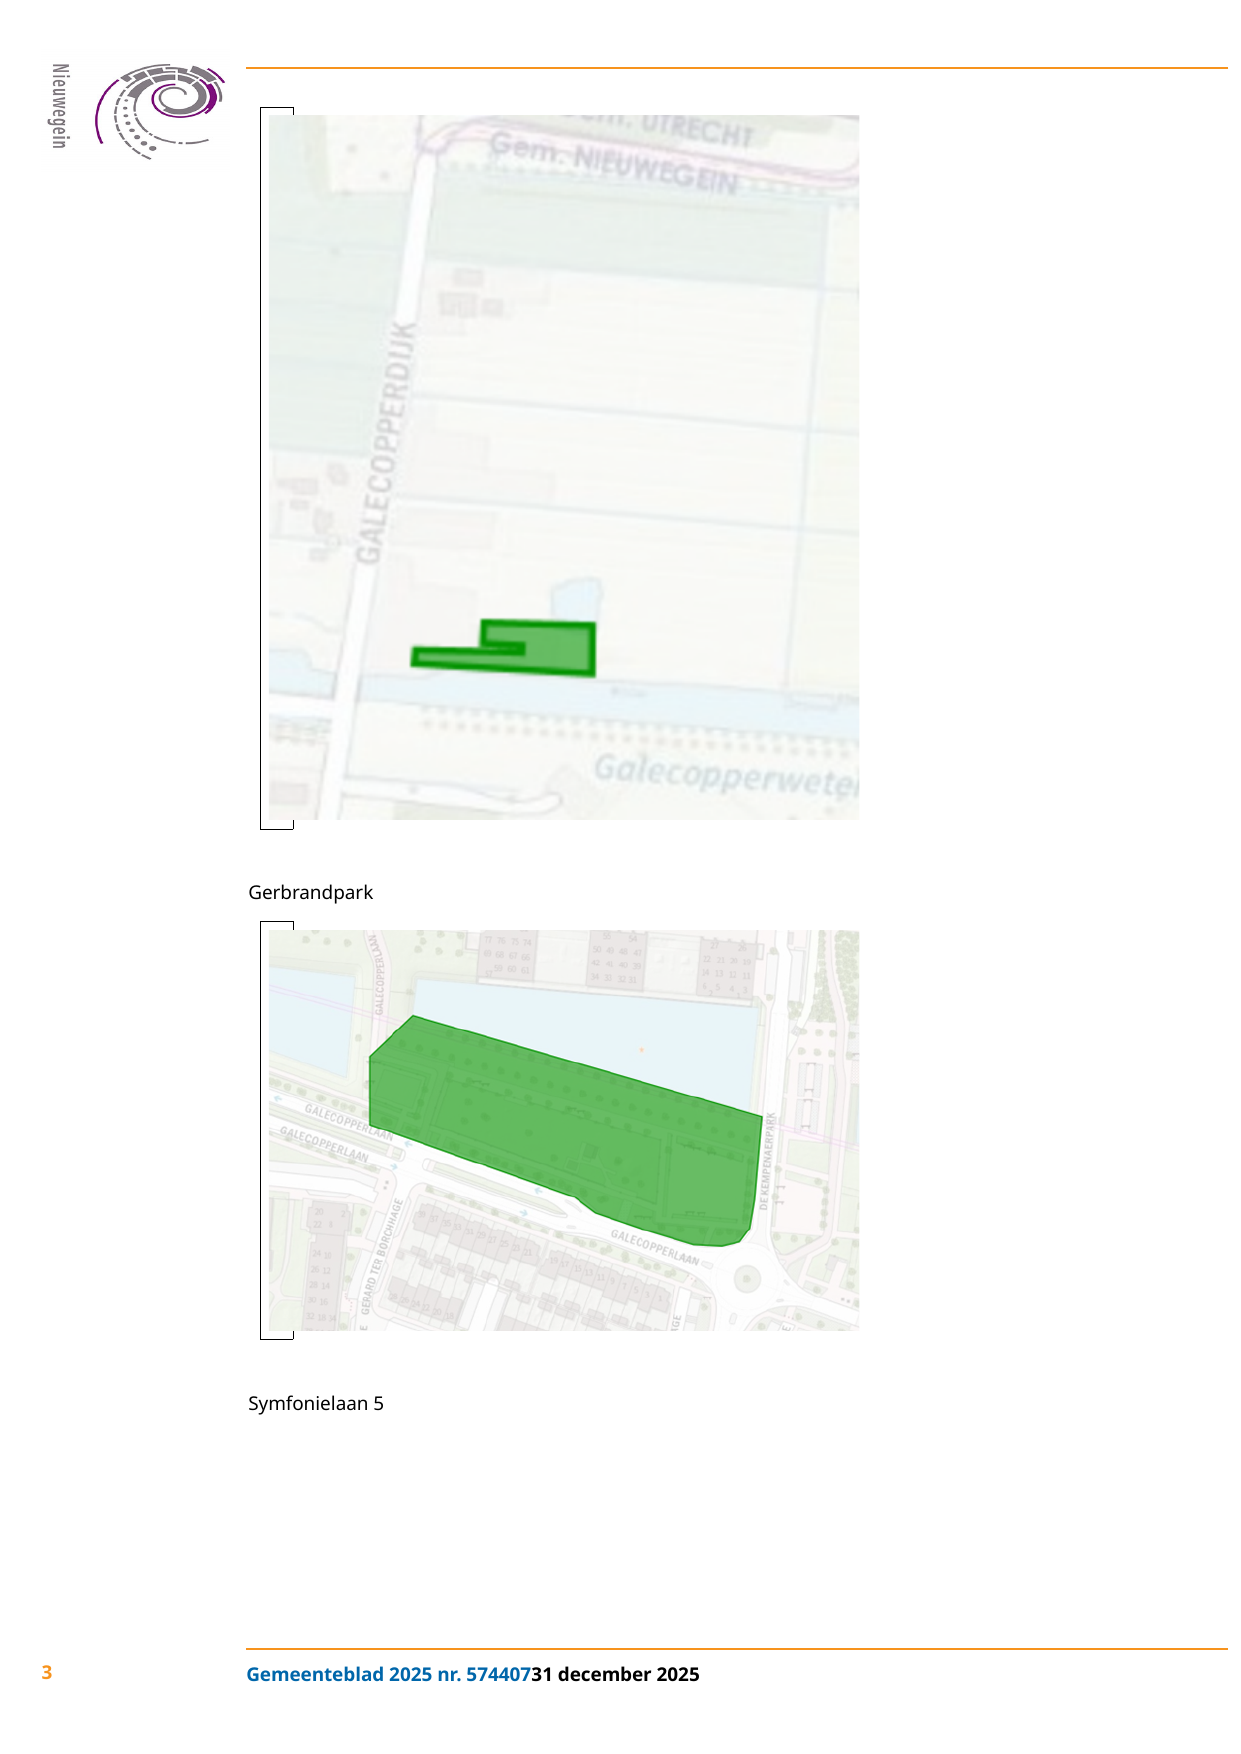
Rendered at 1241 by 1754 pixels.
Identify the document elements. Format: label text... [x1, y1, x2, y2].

picture [41, 47, 231, 172]
picture [268, 115, 860, 820]
text Symfonielaan 5 [248, 1390, 1152, 1416]
picture [268, 930, 860, 1331]
text Gerbrandpark [248, 879, 1152, 905]
